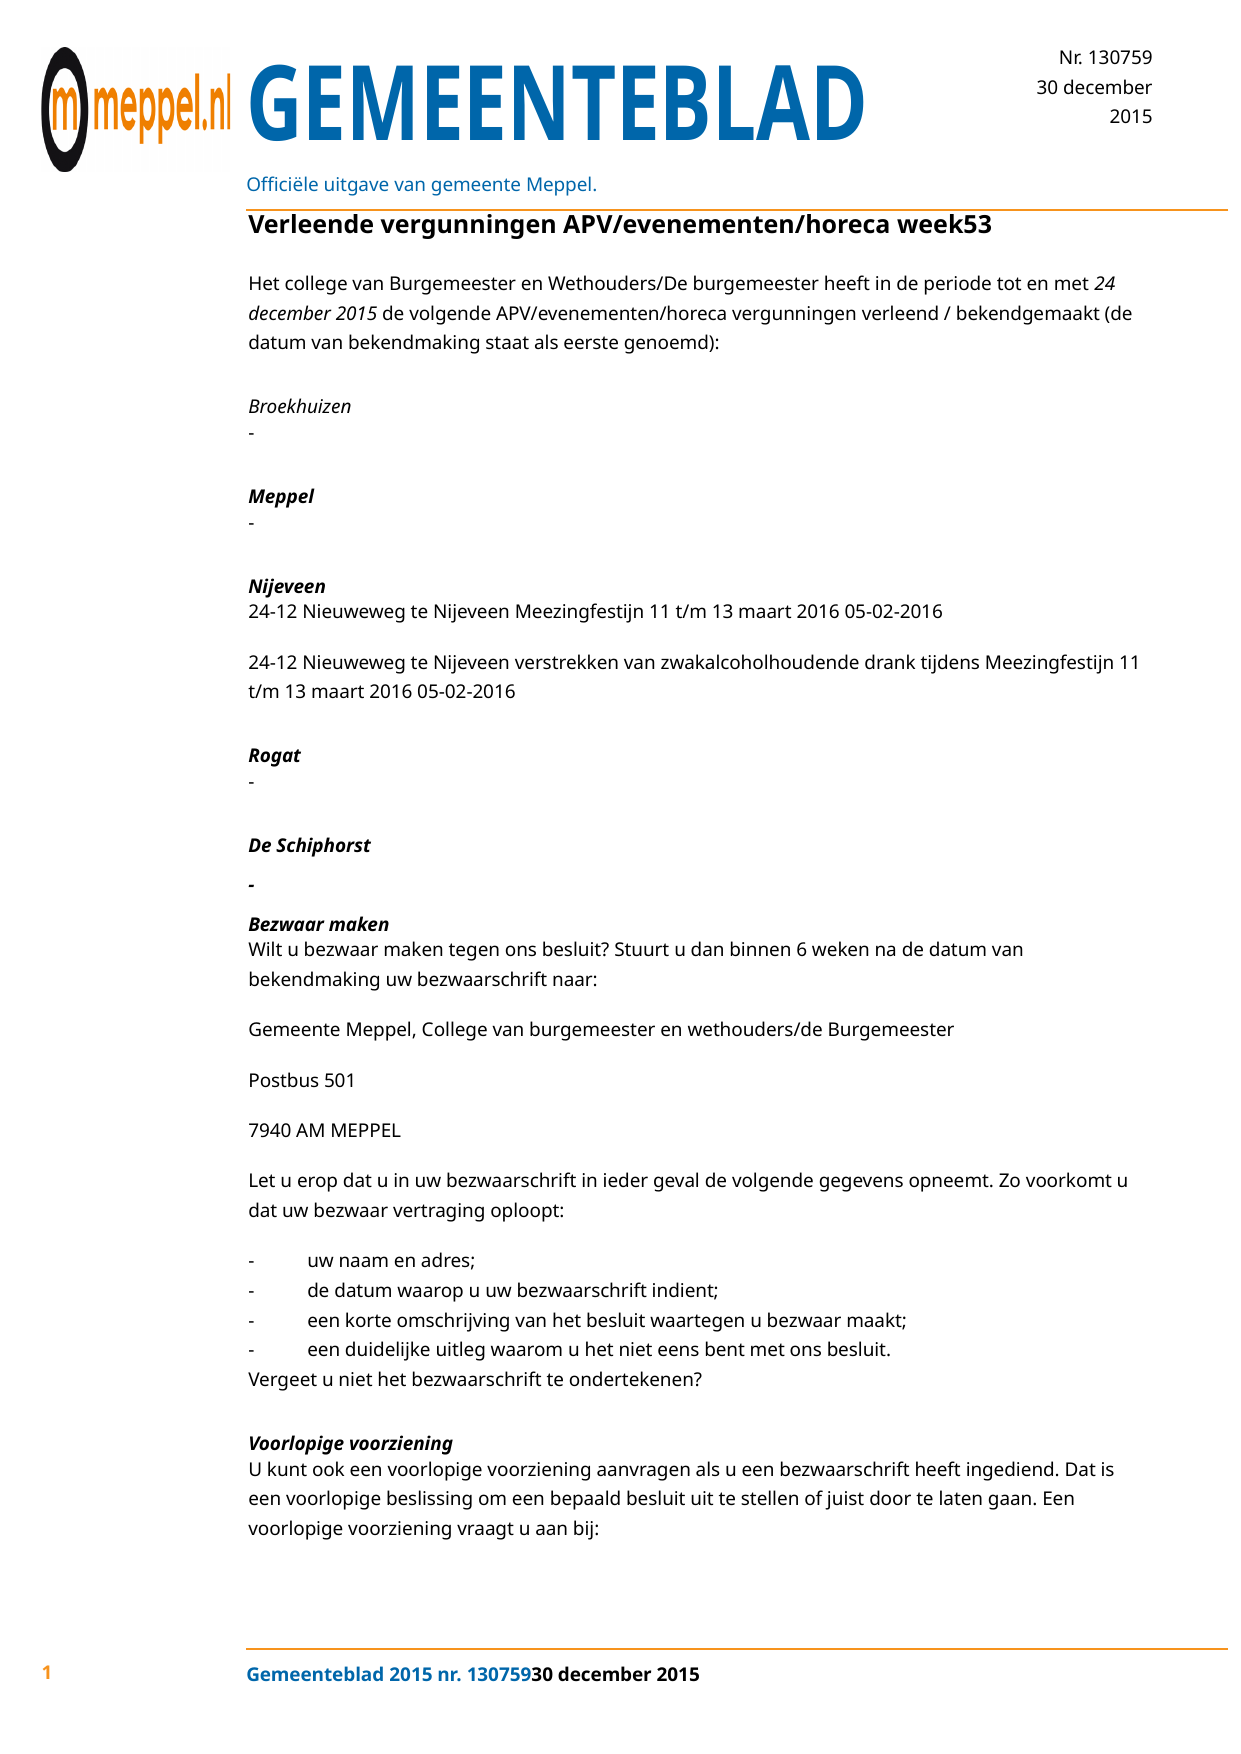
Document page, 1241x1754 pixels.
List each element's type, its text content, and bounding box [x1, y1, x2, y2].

text Bezwaar maken [248, 911, 1152, 936]
text Wilt u bezwaar maken tegen ons besluit? Stuurt u dan binnen 6 weken na de datum van bekendmaking uw bezwaarschrift naar: [248, 936, 1152, 992]
text - [248, 871, 1152, 897]
text U kunt ook een voorlopige voorziening aanvragen als u een bezwaarschrift heeft ingediend. Dat is een voorlopige beslissing om een bepaald besluit uit te stellen of juist door te laten gaan. Een voorlopige voorziening vraagt u aan bij: [248, 1456, 1152, 1541]
text Rogat [248, 742, 1152, 768]
text Voorlopige voorziening [248, 1430, 1152, 1456]
text Verleende vergunningen APV/evenementen/horeca week53 [248, 211, 1152, 241]
text Meppel [248, 483, 1152, 509]
text Let u erop dat u in uw bezwaarschrift in ieder geval de volgende gegevens opneemt. Zo voorkomt u dat uw bezwaar vertraging oploopt: [248, 1168, 1152, 1223]
list uw naam en adres; [248, 1248, 1152, 1273]
text 24-12 Nieuweweg te Nijeveen Meezingfestijn 11 t/m 13 maart 2016 05-02-2016 [248, 598, 1152, 624]
text Nijeveen [248, 573, 1152, 598]
picture [41, 47, 231, 172]
text Vergeet u niet het bezwaarschrift te ondertekenen? [248, 1366, 1152, 1392]
text 24-12 Nieuweweg te Nijeveen verstrekken van zwakalcoholhoudende drank tijdens Meezingfestijn 11 t/m 13 maart 2016 05-02-2016 [248, 649, 1152, 704]
list een duidelijke uitleg waarom u het niet eens bent met ons besluit. [248, 1336, 1152, 1362]
text 7940 AM MEPPEL [248, 1117, 1152, 1143]
list een korte omschrijving van het besluit waartegen u bezwaar maakt; [248, 1307, 1152, 1333]
list de datum waarop u uw bezwaarschrift indient; [248, 1277, 1152, 1303]
text - [248, 419, 1152, 445]
text Postbus 501 [248, 1067, 1152, 1093]
text Gemeente Meppel, College van burgemeester en wethouders/de Burgemeester [248, 1016, 1152, 1042]
text - [248, 509, 1152, 534]
text Het college van Burgemeester en Wethouders/De burgemeester heeft in de periode tot en met 24 december 2015 de volgende APV/evenementen/horeca vergunningen verleend / bekendgemaakt (de datum van bekendmaking staat als eerste genoemd): [248, 270, 1152, 355]
text Broekhuizen [248, 393, 1152, 419]
text De Schiphorst [248, 832, 1152, 858]
text - [248, 768, 1152, 794]
